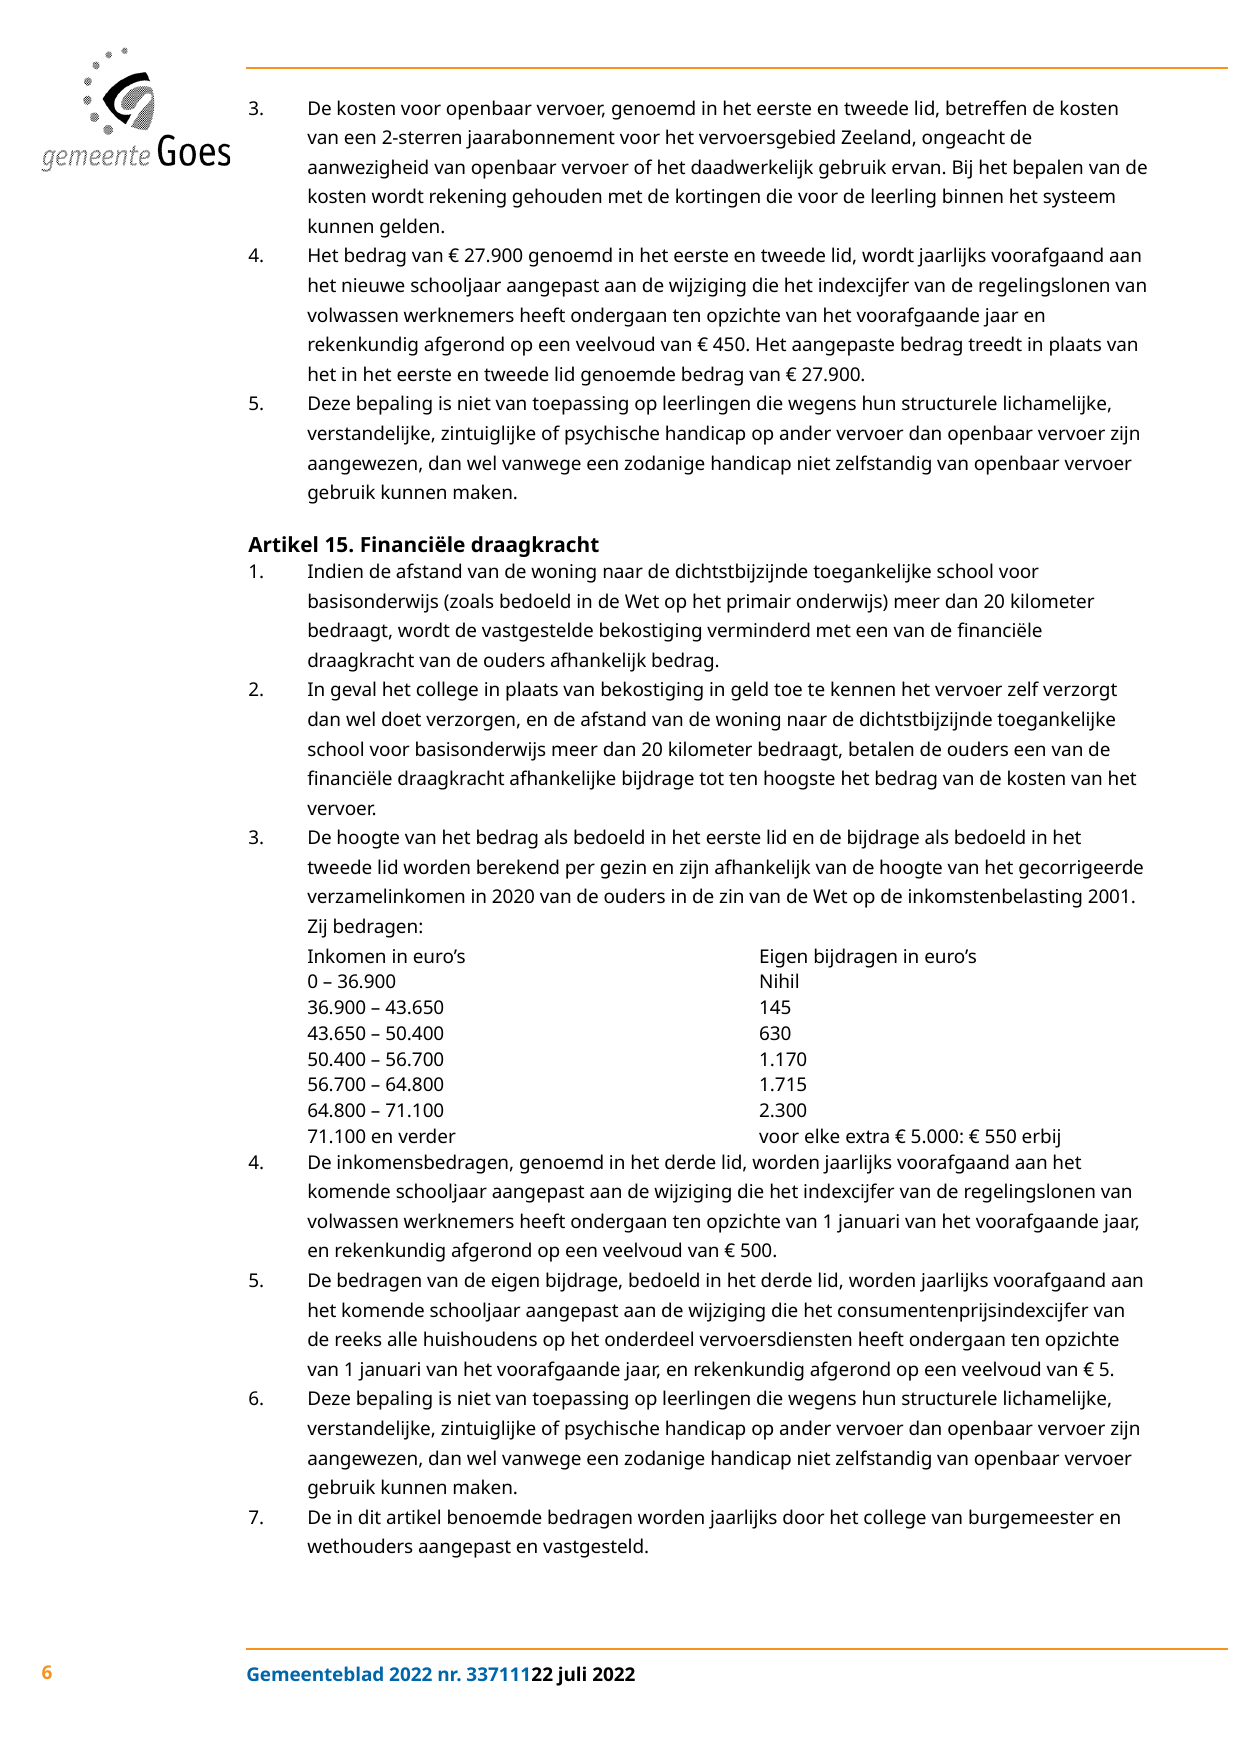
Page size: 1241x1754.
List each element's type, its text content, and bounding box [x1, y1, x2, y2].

list De bedragen van de eigen bijdrage, bedoeld in het derde lid, worden jaarlijks voorafgaand aan het komende schooljaar aangepast aan de wijziging die het consumentenprijsindexcijfer van de reeks alle huishoudens op het onderdeel vervoersdiensten heeft ondergaan ten opzichte van 1 januari van het voorafgaande jaar, en rekenkundig afgerond op een veelvoud van € 5. [248, 1267, 1152, 1382]
list Deze bepaling is niet van toepassing op leerlingen die wegens hun structurele lichamelijke, verstandelijke, zintuiglijke of psychische handicap op ander vervoer dan openbaar vervoer zijn aangewezen, dan wel vanwege een zodanige handicap niet zelfstandig van openbaar vervoer gebruik kunnen maken. [248, 1386, 1152, 1500]
table_cell 1.715 [759, 1072, 1211, 1097]
table_cell 630 [759, 1020, 1211, 1046]
list Indien de afstand van de woning naar de dichtstbijzijnde toegankelijke school voor basisonderwijs (zoals bedoeld in de Wet op het primair onderwijs) meer dan 20 kilometer bedraagt, wordt de vastgestelde bekostiging verminderd met een van de financiële draagkracht van de ouders afhankelijk bedrag. [248, 558, 1152, 673]
list Deze bepaling is niet van toepassing op leerlingen die wegens hun structurele lichamelijke, verstandelijke, zintuiglijke of psychische handicap op ander vervoer dan openbaar vervoer zijn aangewezen, dan wel vanwege een zodanige handicap niet zelfstandig van openbaar vervoer gebruik kunnen maken. [248, 391, 1152, 505]
list Het bedrag van € 27.900 genoemd in het eerste en tweede lid, wordt jaarlijks voorafgaand aan het nieuwe schooljaar aangepast aan de wijziging die het indexcijfer van de regelingslonen van volwassen werknemers heeft ondergaan ten opzichte van het voorafgaande jaar en rekenkundig afgerond op een veelvoud van € 450. Het aangepaste bedrag treedt in plaats van het in het eerste en tweede lid genoemde bedrag van € 27.900. [248, 243, 1152, 387]
table_cell Nihil [759, 969, 1211, 994]
table_cell 64.800 – 71.100 [307, 1097, 759, 1123]
table_cell voor elke extra € 5.000: € 550 erbij [759, 1123, 1211, 1149]
picture [41, 47, 231, 172]
table_header Eigen bijdragen in euro’s [759, 943, 1211, 969]
table_cell 1.170 [759, 1046, 1211, 1072]
list De kosten voor openbaar vervoer, genoemd in het eerste en tweede lid, betreffen de kosten van een 2-sterren jaarabonnement voor het vervoersgebied Zeeland, ongeacht de aanwezigheid van openbaar vervoer of het daadwerkelijk gebruik ervan. Bij het bepalen van de kosten wordt rekening gehouden met de kortingen die voor de leerling binnen het systeem kunnen gelden. [248, 95, 1152, 239]
table_cell 2.300 [759, 1097, 1211, 1123]
table_header Inkomen in euro’s [307, 943, 759, 969]
table_cell 56.700 – 64.800 [307, 1072, 759, 1097]
text Artikel 15. Financiële draagkracht [248, 530, 1152, 558]
table_cell 145 [759, 994, 1211, 1020]
table_cell 0 – 36.900 [307, 969, 759, 994]
table_cell 71.100 en verder [307, 1123, 759, 1149]
table_cell 50.400 – 56.700 [307, 1046, 759, 1072]
table_cell 43.650 – 50.400 [307, 1020, 759, 1046]
list In geval het college in plaats van bekostiging in geld toe te kennen het vervoer zelf verzorgt dan wel doet verzorgen, en de afstand van de woning naar de dichtstbijzijnde toegankelijke school voor basisonderwijs meer dan 20 kilometer bedraagt, betalen de ouders een van de financiële draagkracht afhankelijke bijdrage tot ten hoogste het bedrag van de kosten van het vervoer. [248, 677, 1152, 821]
list De inkomensbedragen, genoemd in het derde lid, worden jaarlijks voorafgaand aan het komende schooljaar aangepast aan de wijziging die het indexcijfer van de regelingslonen van volwassen werknemers heeft ondergaan ten opzichte van 1 januari van het voorafgaande jaar, en rekenkundig afgerond op een veelvoud van € 500. [248, 1149, 1152, 1263]
table_cell 36.900 – 43.650 [307, 994, 759, 1020]
list De hoogte van het bedrag als bedoeld in het eerste lid en de bijdrage als bedoeld in het tweede lid worden berekend per gezin en zijn afhankelijk van de hoogte van het gecorrigeerde verzamelinkomen in 2020 van de ouders in de zin van de Wet op de inkomstenbelasting 2001. Zij bedragen: [248, 824, 1152, 939]
list De in dit artikel benoemde bedragen worden jaarlijks door het college van burgemeester en wethouders aangepast en vastgesteld. [248, 1504, 1152, 1559]
